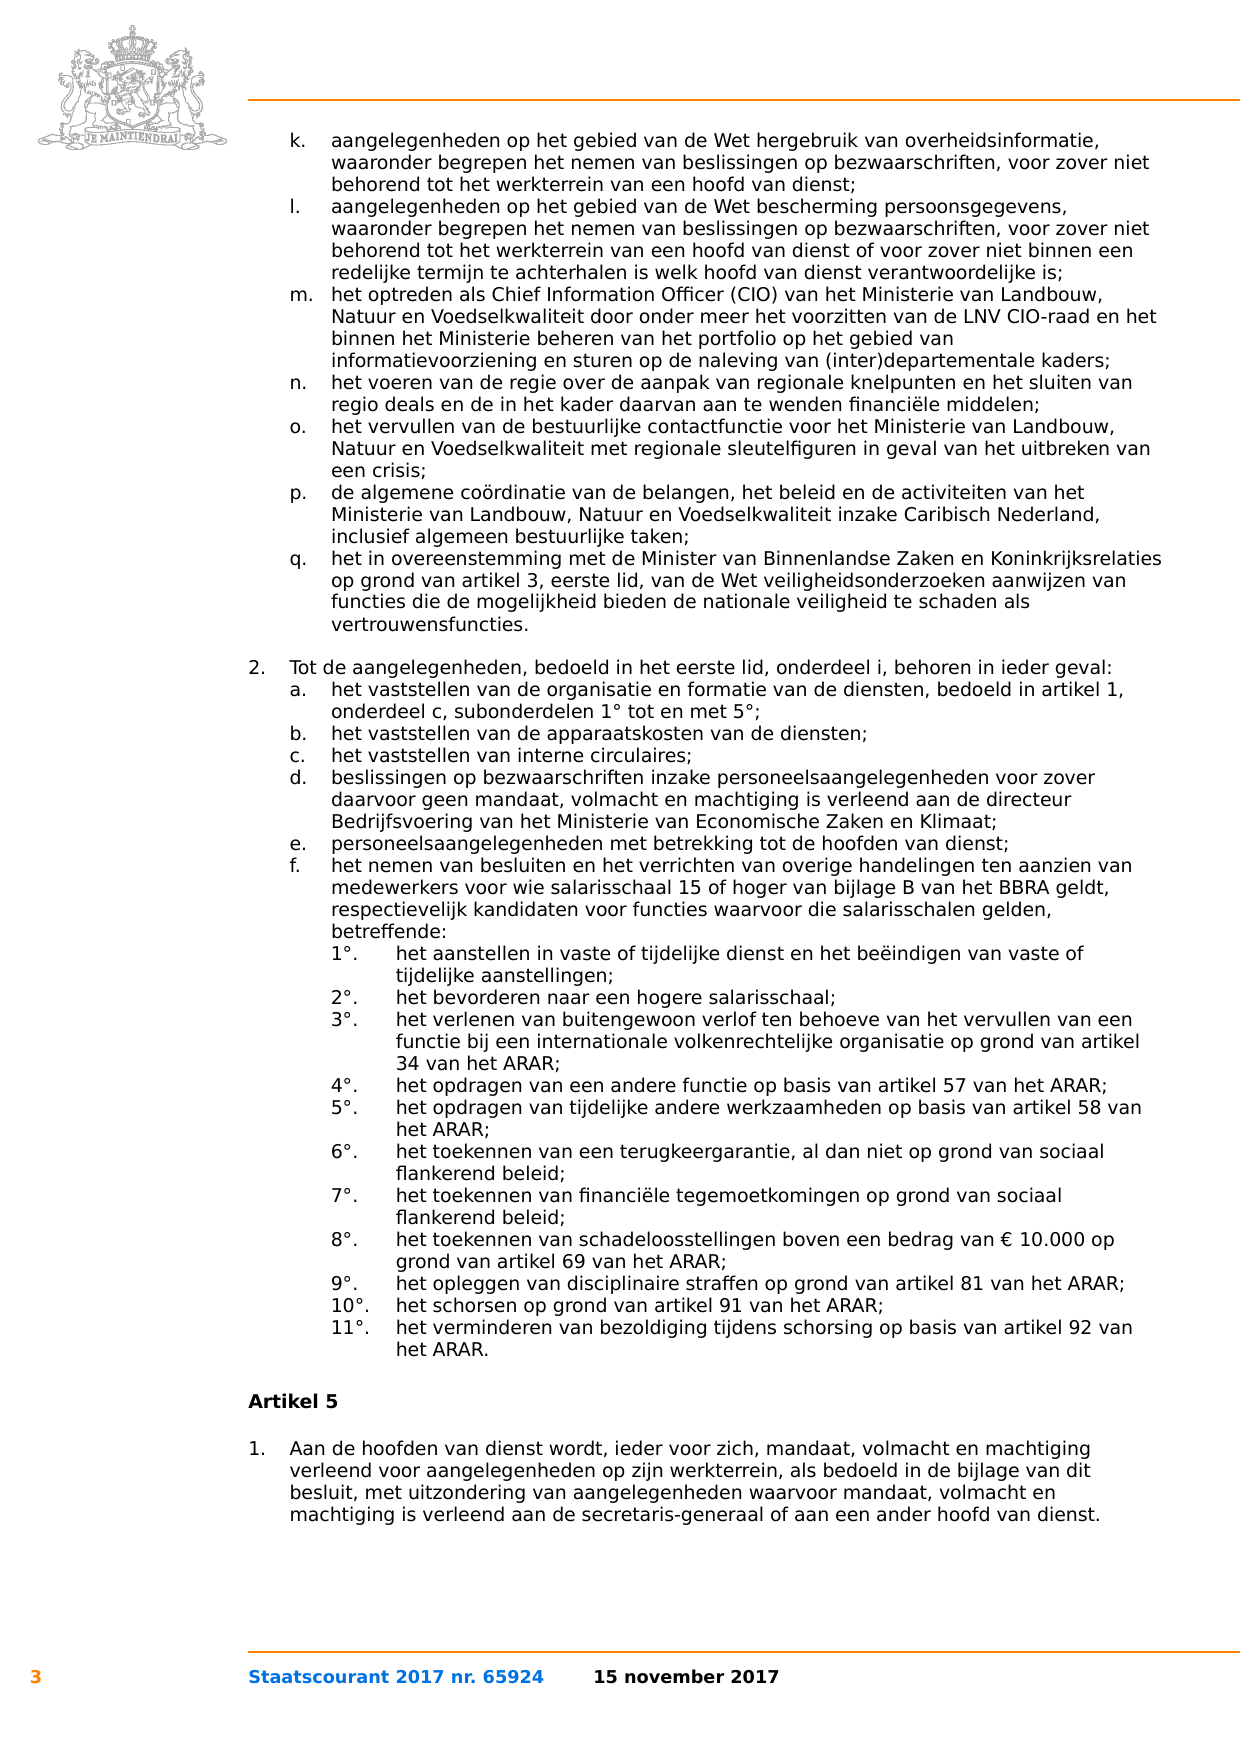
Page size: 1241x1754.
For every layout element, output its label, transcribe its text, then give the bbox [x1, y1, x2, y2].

text 3°. het verlenen van buitengewoon verlof ten behoeve van het vervullen van een functie bij een internationale volkenrechtelijke organisatie op grond van artikel 34 van het ARAR; [331, 1009, 1163, 1075]
text 11°. het verminderen van bezoldiging tijdens schorsing op basis van artikel 92 van het ARAR. [331, 1317, 1163, 1361]
text 1. Aan de hoofden van dienst wordt, ieder voor zich, mandaat, volmacht en machtiging verleend voor aangelegenheden op zijn werkterrein, als bedoeld in de bijlage van dit besluit, met uitzondering van aangelegenheden waarvoor mandaat, volmacht en machtiging is verleend aan de secretaris-generaal of aan een ander hoofd van dienst. [248, 1438, 1163, 1526]
text o. het vervullen van de bestuurlijke contactfunctie voor het Ministerie van Landbouw, Natuur en Voedselkwaliteit met regionale sleutelfiguren in geval van het uitbreken van een crisis; [289, 416, 1163, 482]
text c. het vaststellen van interne circulaires; [289, 745, 1163, 767]
text 6°. het toekennen van een terugkeergarantie, al dan niet op grond van sociaal flankerend beleid; [331, 1141, 1163, 1185]
text 2°. het bevorderen naar een hogere salarisschaal; [331, 987, 1163, 1009]
text a. het vaststellen van de organisatie en formatie van de diensten, bedoeld in artikel 1, onderdeel c, subonderdelen 1° tot en met 5°; [289, 679, 1163, 723]
text 1°. het aanstellen in vaste of tijdelijke dienst en het beëindigen van vaste of tijdelijke aanstellingen; [331, 943, 1163, 987]
text 4°. het opdragen van een andere functie op basis van artikel 57 van het ARAR; [331, 1075, 1163, 1097]
text 8°. het toekennen van schadeloosstellingen boven een bedrag van € 10.000 op grond van artikel 69 van het ARAR; [331, 1229, 1163, 1273]
text e. personeelsaangelegenheden met betrekking tot de hoofden van dienst; [289, 833, 1163, 855]
text p. de algemene coördinatie van de belangen, het beleid en de activiteiten van het Ministerie van Landbouw, Natuur en Voedselkwaliteit inzake Caribisch Nederland, inclusief algemeen bestuurlijke taken; [289, 482, 1163, 547]
text b. het vaststellen van de apparaatskosten van de diensten; [289, 723, 1163, 745]
text k. aangelegenheden op het gebied van de Wet hergebruik van overheidsinformatie, waaronder begrepen het nemen van beslissingen op bezwaarschriften, voor zover niet behorend tot het werkterrein van een hoofd van dienst; [289, 130, 1163, 196]
subtitle Artikel 5 [248, 1391, 1163, 1413]
text d. beslissingen op bezwaarschriften inzake personeelsaangelegenheden voor zover daarvoor geen mandaat, volmacht en machtiging is verleend aan de directeur Bedrijfsvoering van het Ministerie van Economische Zaken en Klimaat; [289, 767, 1163, 833]
text l. aangelegenheden op het gebied van de Wet bescherming persoonsgegevens, waaronder begrepen het nemen van beslissingen op bezwaarschriften, voor zover niet behorend tot het werkterrein van een hoofd van dienst of voor zover niet binnen een redelijke termijn te achterhalen is welk hoofd van dienst verantwoordelijke is; [289, 196, 1163, 284]
text f. het nemen van besluiten en het verrichten van overige handelingen ten aanzien van medewerkers voor wie salarisschaal 15 of hoger van bijlage B van het BBRA geldt, respectievelijk kandidaten voor functies waarvoor die salarisschalen gelden, betreffende: [289, 855, 1163, 943]
text 5°. het opdragen van tijdelijke andere werkzaamheden op basis van artikel 58 van het ARAR; [331, 1097, 1163, 1141]
text q. het in overeenstemming met de Minister van Binnenlandse Zaken en Koninkrijksrelaties op grond van artikel 3, eerste lid, van de Wet veiligheidsonderzoeken aanwijzen van functies die de mogelijkheid bieden de nationale veiligheid te schaden als vertrouwensfuncties. [289, 547, 1163, 635]
text 10°. het schorsen op grond van artikel 91 van het ARAR; [331, 1295, 1163, 1317]
text m. het optreden als Chief Information Officer (CIO) van het Ministerie van Landbouw, Natuur en Voedselkwaliteit door onder meer het voorzitten van de LNV CIO-raad en het binnen het Ministerie beheren van het portfolio op het gebied van informatievoorziening en sturen op de naleving van (inter)departementale kaders; [289, 284, 1163, 372]
picture [38, 25, 227, 150]
text n. het voeren van de regie over de aanpak van regionale knelpunten en het sluiten van regio deals en de in het kader daarvan aan te wenden financiële middelen; [289, 372, 1163, 416]
text 7°. het toekennen van financiële tegemoetkomingen op grond van sociaal flankerend beleid; [331, 1185, 1163, 1229]
text 9°. het opleggen van disciplinaire straffen op grond van artikel 81 van het ARAR; [331, 1273, 1163, 1295]
text 2. Tot de aangelegenheden, bedoeld in het eerste lid, onderdeel i, behoren in ieder geval: [248, 657, 1163, 679]
